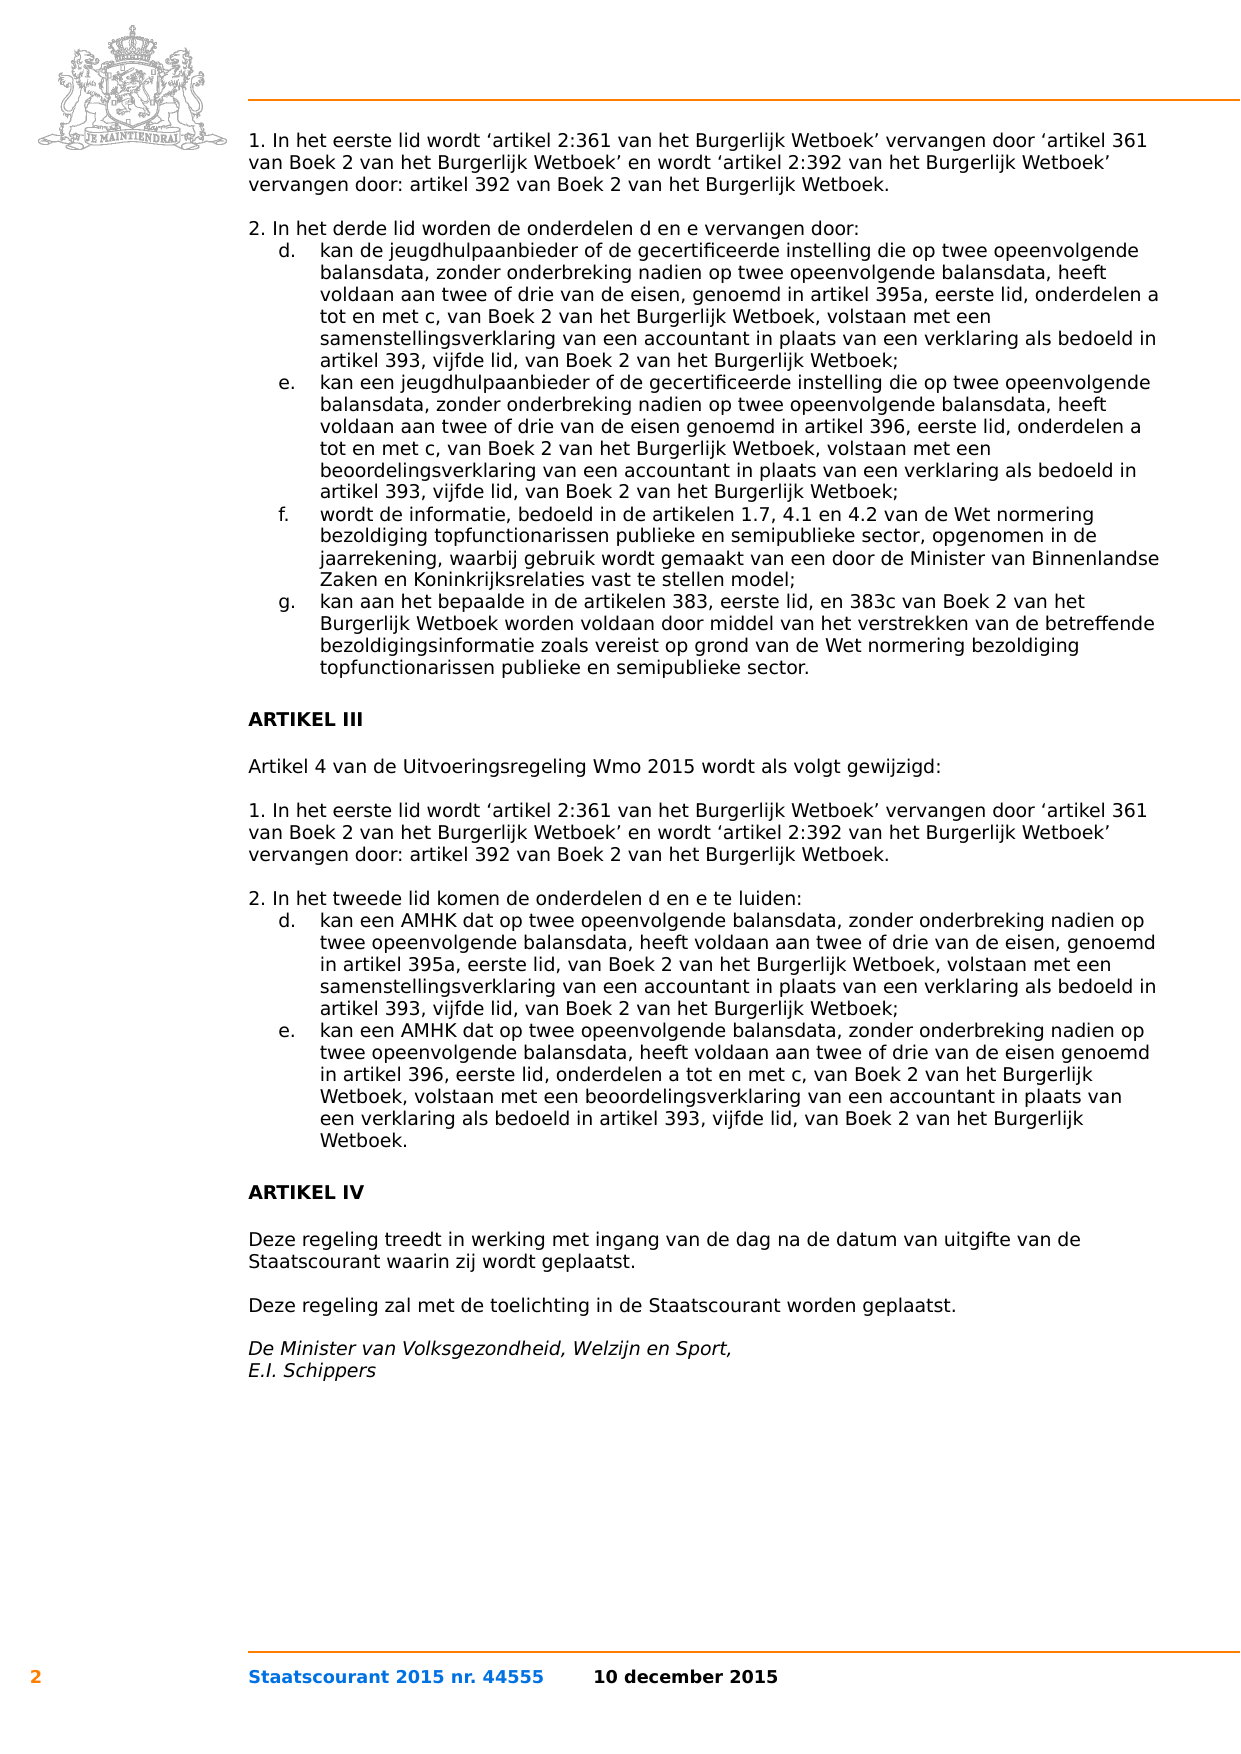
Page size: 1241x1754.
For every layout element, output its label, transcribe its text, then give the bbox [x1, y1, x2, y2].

text Deze regeling treedt in werking met ingang van de dag na de datum van uitgifte van de Staatscourant waarin zij wordt geplaatst. [248, 1229, 1163, 1273]
text d. kan de jeugdhulpaanbieder of de gecertificeerde instelling die op twee opeenvolgende balansdata, zonder onderbreking nadien op twee opeenvolgende balansdata, heeft voldaan aan twee of drie van de eisen, genoemd in artikel 395a, eerste lid, onderdelen a tot en met c, van Boek 2 van het Burgerlijk Wetboek, volstaan met een samenstellingsverklaring van een accountant in plaats van een verklaring als bedoeld in artikel 393, vijfde lid, van Boek 2 van het Burgerlijk Wetboek; [278, 240, 1163, 372]
text 2. In het tweede lid komen de onderdelen d en e te luiden: [248, 888, 1163, 910]
text g. kan aan het bepaalde in de artikelen 383, eerste lid, en 383c van Boek 2 van het Burgerlijk Wetboek worden voldaan door middel van het verstrekken van de betreffende bezoldigingsinformatie zoals vereist op grond van de Wet normering bezoldiging topfunctionarissen publieke en semipublieke sector. [278, 591, 1163, 679]
subtitle ARTIKEL IV [248, 1182, 1163, 1204]
text 2. In het derde lid worden de onderdelen d en e vervangen door: [248, 218, 1163, 240]
text Artikel 4 van de Uitvoeringsregeling Wmo 2015 wordt als volgt gewijzigd: [248, 756, 1163, 778]
text 1. In het eerste lid wordt ‘artikel 2:361 van het Burgerlijk Wetboek’ vervangen door ‘artikel 361 van Boek 2 van het Burgerlijk Wetboek’ en wordt ‘artikel 2:392 van het Burgerlijk Wetboek’ vervangen door: artikel 392 van Boek 2 van het Burgerlijk Wetboek. [248, 130, 1163, 196]
text d. kan een AMHK dat op twee opeenvolgende balansdata, zonder onderbreking nadien op twee opeenvolgende balansdata, heeft voldaan aan twee of drie van de eisen, genoemd in artikel 395a, eerste lid, van Boek 2 van het Burgerlijk Wetboek, volstaan met een samenstellingsverklaring van een accountant in plaats van een verklaring als bedoeld in artikel 393, vijfde lid, van Boek 2 van het Burgerlijk Wetboek; [278, 910, 1163, 1020]
text De Minister van Volksgezondheid, Welzijn en Sport, E.I. Schippers [248, 1338, 1163, 1382]
text 1. In het eerste lid wordt ‘artikel 2:361 van het Burgerlijk Wetboek’ vervangen door ‘artikel 361 van Boek 2 van het Burgerlijk Wetboek’ en wordt ‘artikel 2:392 van het Burgerlijk Wetboek’ vervangen door: artikel 392 van Boek 2 van het Burgerlijk Wetboek. [248, 800, 1163, 866]
text e. kan een AMHK dat op twee opeenvolgende balansdata, zonder onderbreking nadien op twee opeenvolgende balansdata, heeft voldaan aan twee of drie van de eisen genoemd in artikel 396, eerste lid, onderdelen a tot en met c, van Boek 2 van het Burgerlijk Wetboek, volstaan met een beoordelingsverklaring van een accountant in plaats van een verklaring als bedoeld in artikel 393, vijfde lid, van Boek 2 van het Burgerlijk Wetboek. [278, 1020, 1163, 1152]
subtitle ARTIKEL III [248, 709, 1163, 731]
text e. kan een jeugdhulpaanbieder of de gecertificeerde instelling die op twee opeenvolgende balansdata, zonder onderbreking nadien op twee opeenvolgende balansdata, heeft voldaan aan twee of drie van de eisen genoemd in artikel 396, eerste lid, onderdelen a tot en met c, van Boek 2 van het Burgerlijk Wetboek, volstaan met een beoordelingsverklaring van een accountant in plaats van een verklaring als bedoeld in artikel 393, vijfde lid, van Boek 2 van het Burgerlijk Wetboek; [278, 372, 1163, 503]
text f. wordt de informatie, bedoeld in de artikelen 1.7, 4.1 en 4.2 van de Wet normering bezoldiging topfunctionarissen publieke en semipublieke sector, opgenomen in de jaarrekening, waarbij gebruik wordt gemaakt van een door de Minister van Binnenlandse Zaken en Koninkrijksrelaties vast te stellen model; [278, 503, 1163, 591]
picture [38, 25, 227, 150]
text Deze regeling zal met de toelichting in de Staatscourant worden geplaatst. [248, 1294, 1163, 1316]
